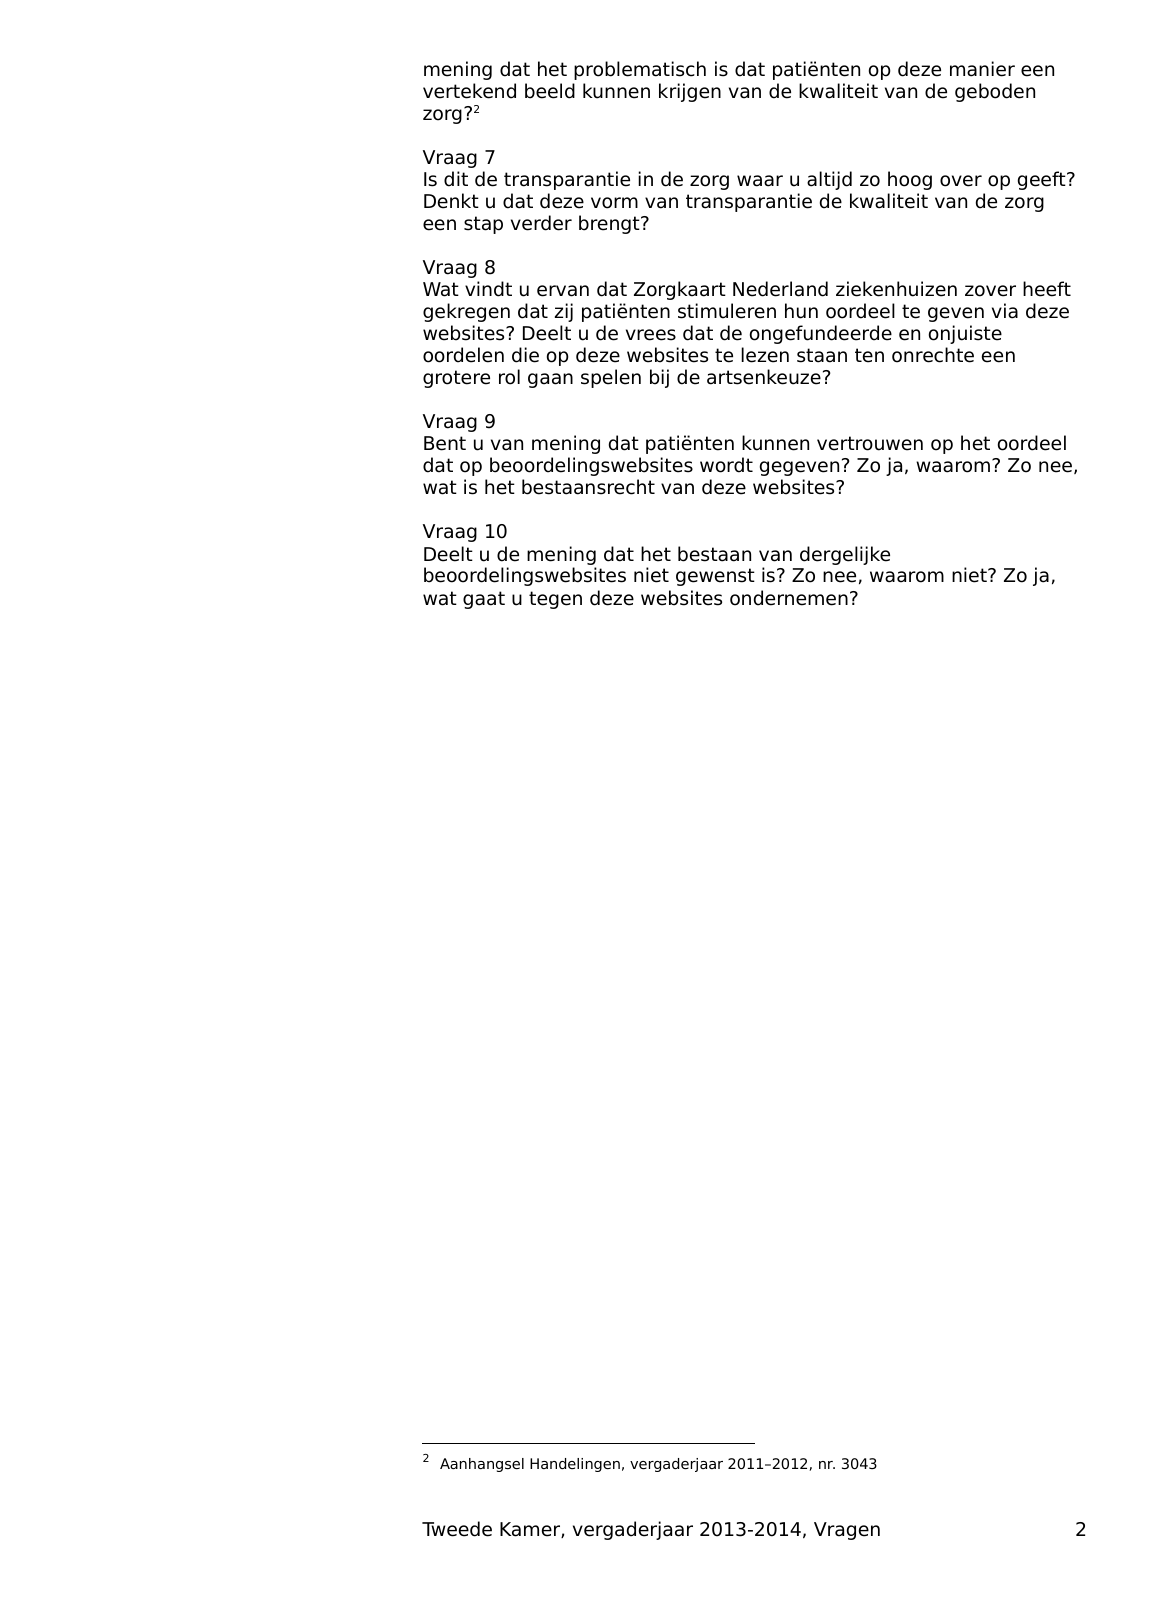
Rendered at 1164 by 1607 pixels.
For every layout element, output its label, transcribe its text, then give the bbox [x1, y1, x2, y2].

text Vraag 7 [422, 147, 1087, 169]
text Is dit de transparantie in de zorg waar u altijd zo hoog over op geeft? Denkt u dat deze vorm van transparantie de kwaliteit van de zorg een stap verder brengt? [422, 169, 1087, 235]
text Deelt u de mening dat het bestaan van dergelijke beoordelingswebsites niet gewenst is? Zo nee, waarom niet? Zo ja, wat gaat u tegen deze websites ondernemen? [422, 543, 1087, 609]
text Wat vindt u ervan dat Zorgkaart Nederland ziekenhuizen zover heeft gekregen dat zij patiënten stimuleren hun oordeel te geven via deze websites? Deelt u de vrees dat de ongefundeerde en onjuiste oordelen die op deze websites te lezen staan ten onrechte een grotere rol gaan spelen bij de artsenkeuze? [422, 279, 1087, 389]
text Aanhangsel Handelingen, vergaderjaar 2011–2012, nr. 3043 [422, 1452, 1087, 1474]
text Bent u van mening dat patiënten kunnen vertrouwen op het oordeel dat op beoordelingswebsites wordt gegeven? Zo ja, waarom? Zo nee, wat is het bestaansrecht van deze websites? [422, 433, 1087, 499]
text Vraag 9 [422, 411, 1087, 433]
text Vraag 10 [422, 521, 1087, 543]
text Vraag 8 [422, 257, 1087, 279]
text mening dat het problematisch is dat patiënten op deze manier een vertekend beeld kunnen krijgen van de kwaliteit van de geboden zorg? [422, 59, 1087, 125]
